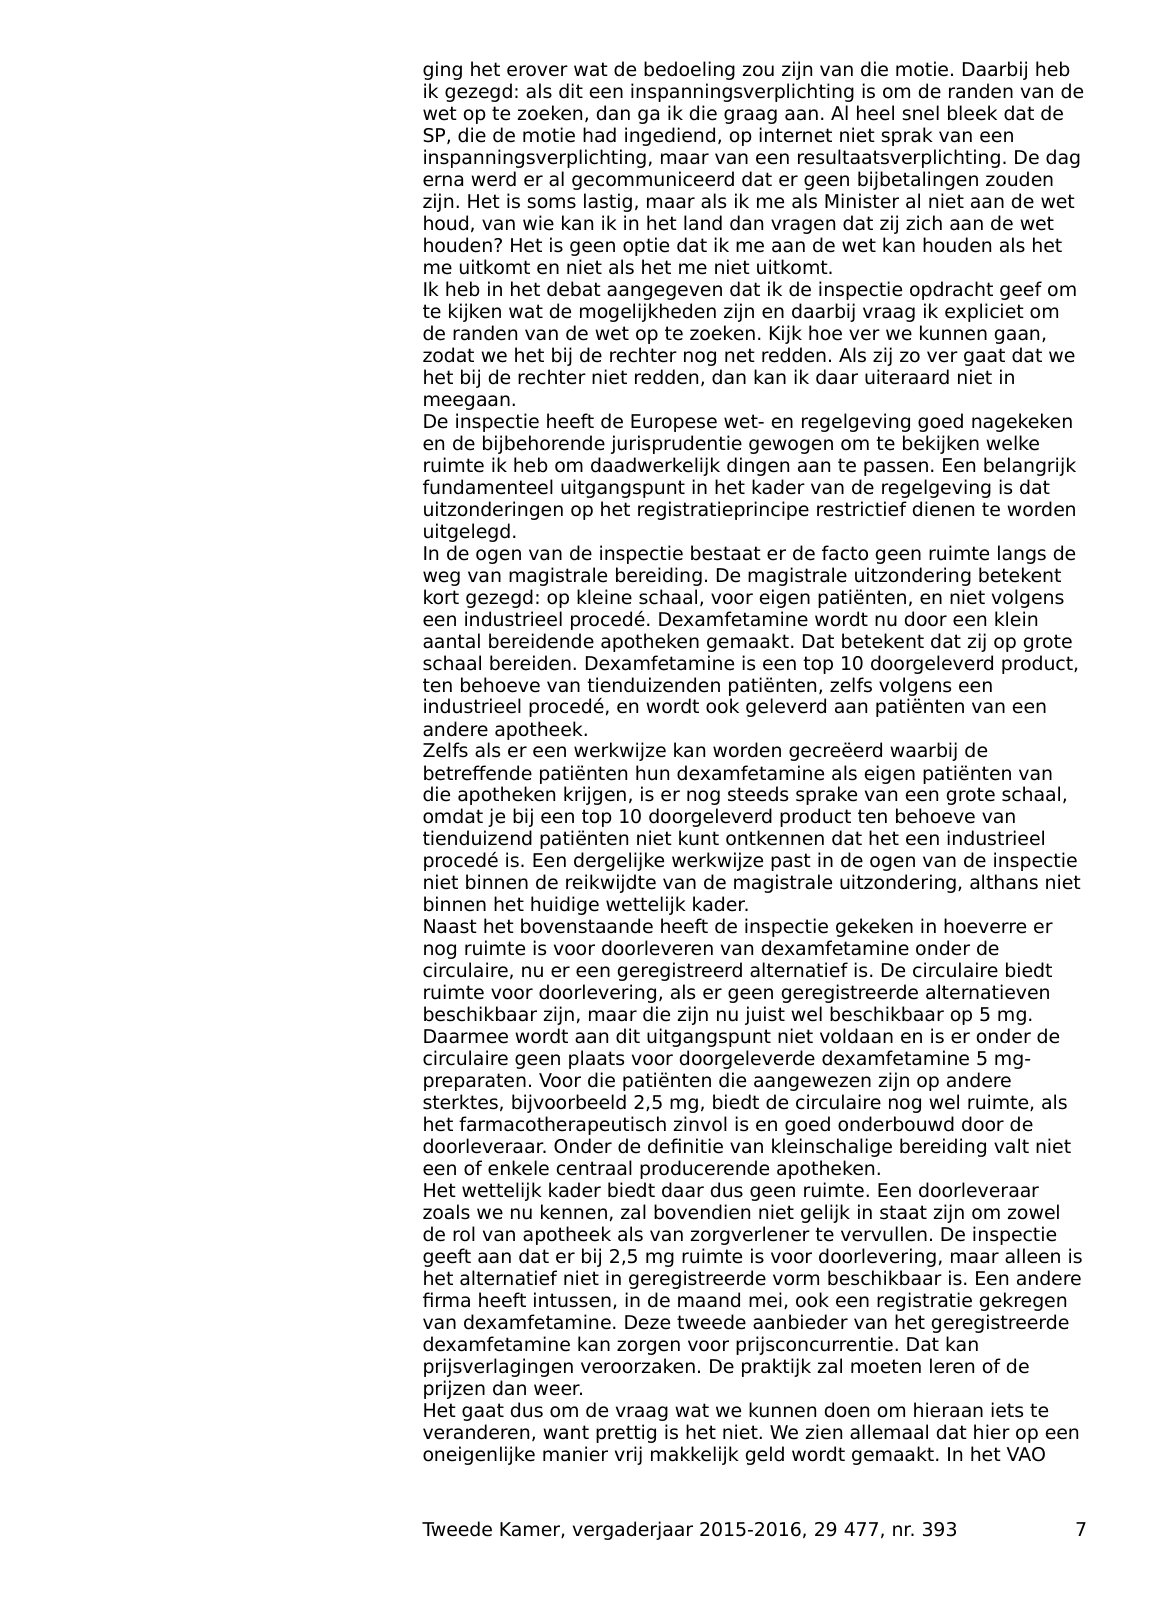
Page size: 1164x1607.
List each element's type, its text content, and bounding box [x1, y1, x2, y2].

text Het wettelijk kader biedt daar dus geen ruimte. Een doorleveraar zoals we nu kennen, zal bovendien niet gelijk in staat zijn om zowel de rol van apotheek als van zorgverlener te vervullen. De inspectie geeft aan dat er bij 2,5 mg ruimte is voor doorlevering, maar alleen is het alternatief niet in geregistreerde vorm beschikbaar is. Een andere firma heeft intussen, in de maand mei, ook een registratie gekregen van dexamfetamine. Deze tweede aanbieder van het geregistreerde dexamfetamine kan zorgen voor prijsconcurrentie. Dat kan prijsverlagingen veroorzaken. De praktijk zal moeten leren of de prijzen dan weer. [422, 1180, 1087, 1400]
text Het gaat dus om de vraag wat we kunnen doen om hieraan iets te veranderen, want prettig is het niet. We zien allemaal dat hier op een oneigenlijke manier vrij makkelijk geld wordt gemaakt. In het VAO [422, 1400, 1087, 1466]
text Zelfs als er een werkwijze kan worden gecreëerd waarbij de betreffende patiënten hun dexamfetamine als eigen patiënten van die apotheken krijgen, is er nog steeds sprake van een grote schaal, omdat je bij een top 10 doorgeleverd product ten behoeve van tienduizend patiënten niet kunt ontkennen dat het een industrieel procedé is. Een dergelijke werkwijze past in de ogen van de inspectie niet binnen de reikwijdte van de magistrale uitzondering, althans niet binnen het huidige wettelijk kader. [422, 740, 1087, 916]
text Ik heb in het debat aangegeven dat ik de inspectie opdracht geef om te kijken wat de mogelijkheden zijn en daarbij vraag ik expliciet om de randen van de wet op te zoeken. Kijk hoe ver we kunnen gaan, zodat we het bij de rechter nog net redden. Als zij zo ver gaat dat we het bij de rechter niet redden, dan kan ik daar uiteraard niet in meegaan. [422, 279, 1087, 411]
text De inspectie heeft de Europese wet- en regelgeving goed nagekeken en de bijbehorende jurisprudentie gewogen om te bekijken welke ruimte ik heb om daadwerkelijk dingen aan te passen. Een belangrijk fundamenteel uitgangspunt in het kader van de regelgeving is dat uitzonderingen op het registratieprincipe restrictief dienen te worden uitgelegd. [422, 411, 1087, 543]
text Naast het bovenstaande heeft de inspectie gekeken in hoeverre er nog ruimte is voor doorleveren van dexamfetamine onder de circulaire, nu er een geregistreerd alternatief is. De circulaire biedt ruimte voor doorlevering, als er geen geregistreerde alternatieven beschikbaar zijn, maar die zijn nu juist wel beschikbaar op 5 mg. Daarmee wordt aan dit uitgangspunt niet voldaan en is er onder de circulaire geen plaats voor doorgeleverde dexamfetamine 5 mg-preparaten. Voor die patiënten die aangewezen zijn op andere sterktes, bijvoorbeeld 2,5 mg, biedt de circulaire nog wel ruimte, als het farmacotherapeutisch zinvol is en goed onderbouwd door de doorleveraar. Onder de definitie van kleinschalige bereiding valt niet een of enkele centraal producerende apotheken. [422, 916, 1087, 1180]
text In de ogen van de inspectie bestaat er de facto geen ruimte langs de weg van magistrale bereiding. De magistrale uitzondering betekent kort gezegd: op kleine schaal, voor eigen patiënten, en niet volgens een industrieel procedé. Dexamfetamine wordt nu door een klein aantal bereidende apotheken gemaakt. Dat betekent dat zij op grote schaal bereiden. Dexamfetamine is een top 10 doorgeleverd product, ten behoeve van tienduizenden patiënten, zelfs volgens een industrieel procedé, en wordt ook geleverd aan patiënten van een andere apotheek. [422, 543, 1087, 740]
text ging het erover wat de bedoeling zou zijn van die motie. Daarbij heb ik gezegd: als dit een inspanningsverplichting is om de randen van de wet op te zoeken, dan ga ik die graag aan. Al heel snel bleek dat de SP, die de motie had ingediend, op internet niet sprak van een inspanningsverplichting, maar van een resultaatsverplichting. De dag erna werd er al gecommuniceerd dat er geen bijbetalingen zouden zijn. Het is soms lastig, maar als ik me als Minister al niet aan de wet houd, van wie kan ik in het land dan vragen dat zij zich aan de wet houden? Het is geen optie dat ik me aan de wet kan houden als het me uitkomt en niet als het me niet uitkomt. [422, 59, 1087, 279]
